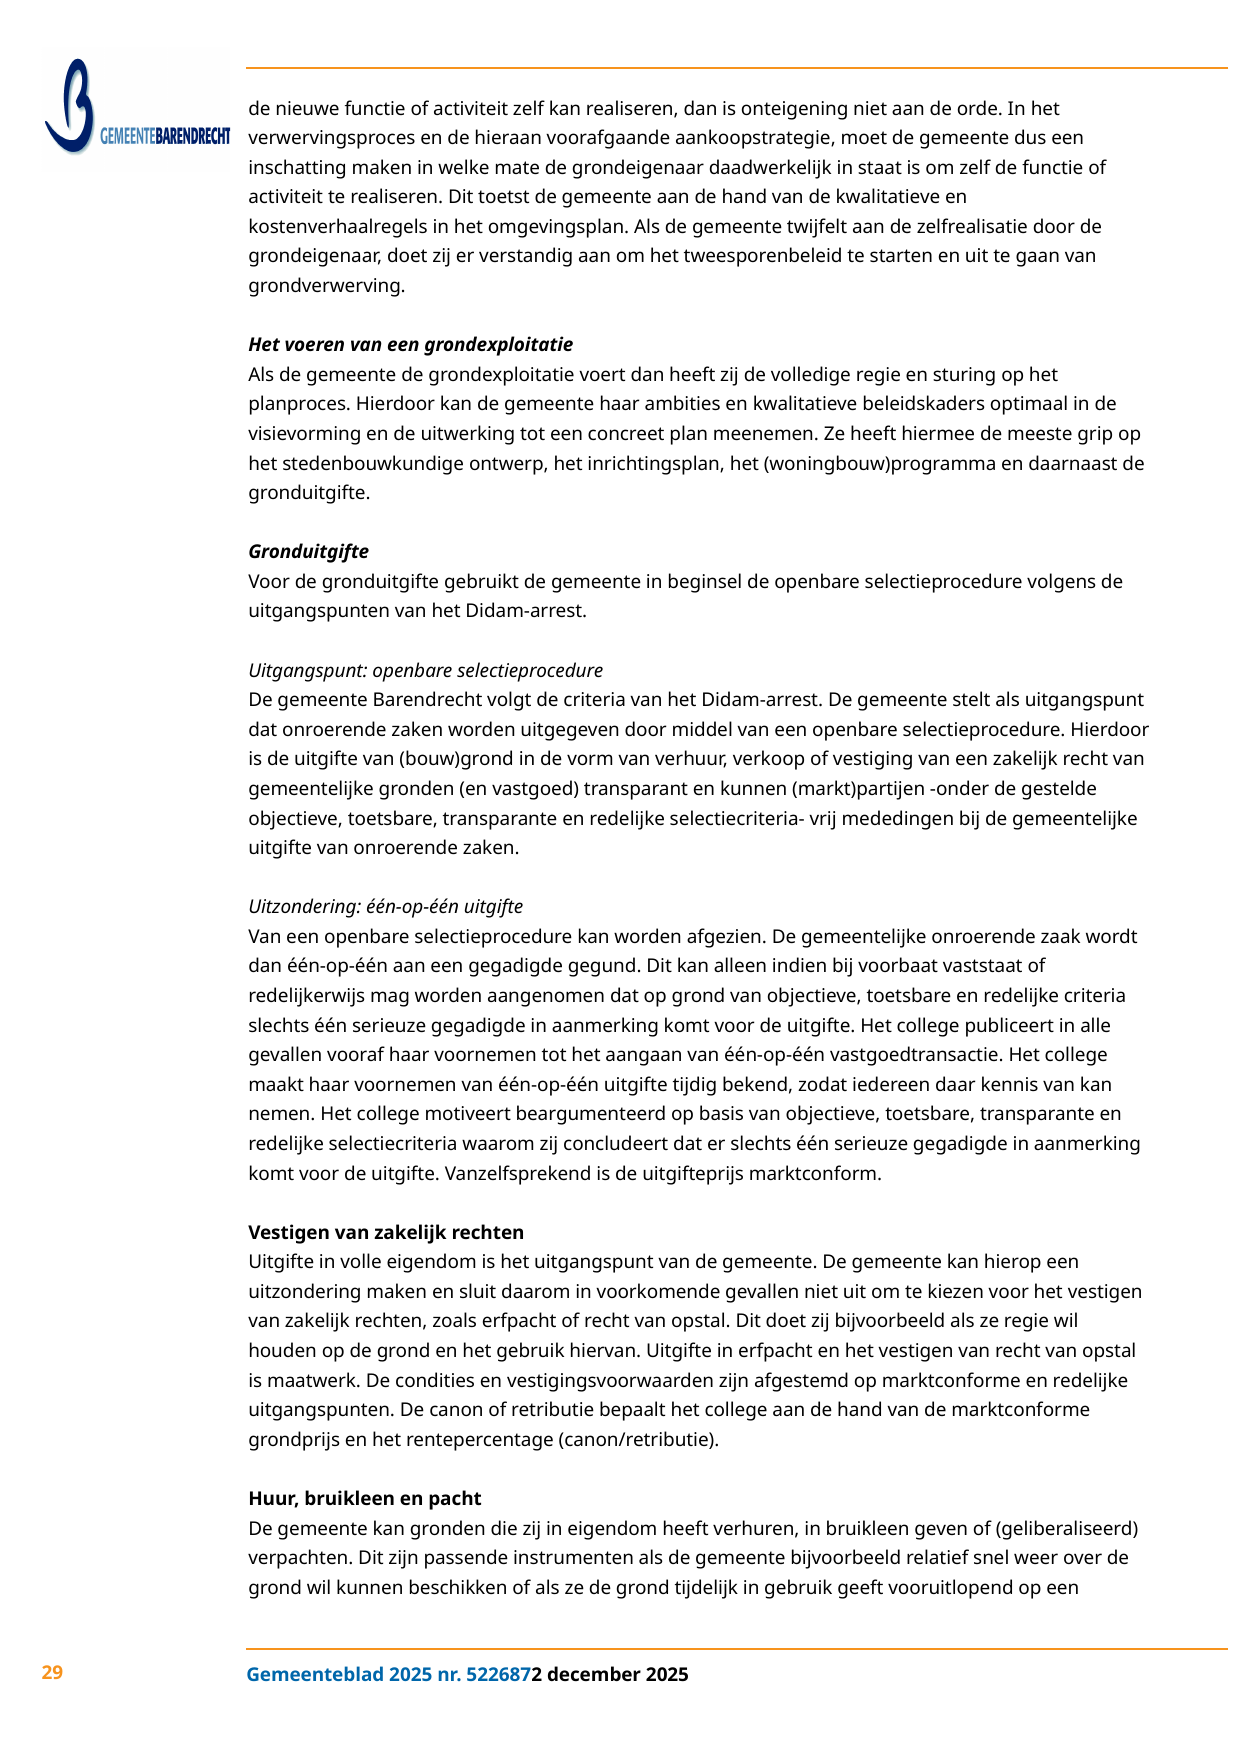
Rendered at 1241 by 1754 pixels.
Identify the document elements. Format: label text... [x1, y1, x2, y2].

text Uitgifte in volle eigendom is het uitgangspunt van de gemeente. De gemeente kan hierop een uitzondering maken en sluit daarom in voorkomende gevallen niet uit om te kiezen voor het vestigen van zakelijk rechten, zoals erfpacht of recht van opstal. Dit doet zij bijvoorbeeld als ze regie wil houden op de grond en het gebruik hiervan. Uitgifte in erfpacht en het vestigen van recht van opstal is maatwerk. De condities en vestigingsvoorwaarden zijn afgestemd op marktconforme en redelijke uitgangspunten. De canon of retributie bepaalt het college aan de hand van de marktconforme grondprijs en het rentepercentage (canon/retributie). [248, 1248, 1152, 1452]
text Uitgangspunt: openbare selectieprocedure [248, 657, 1152, 683]
text Huur, bruikleen en pacht [248, 1485, 1152, 1511]
text de nieuwe functie of activiteit zelf kan realiseren, dan is onteigening niet aan de orde. In het verwervingsproces en de hieraan voorafgaande aankoopstrategie, moet de gemeente dus een inschatting maken in welke mate de grondeigenaar daadwerkelijk in staat is om zelf de functie of activiteit te realiseren. Dit toetst de gemeente aan de hand van de kwalitatieve en kostenverhaalregels in het omgevingsplan. Als de gemeente twijfelt aan de zelfrealisatie door de grondeigenaar, doet zij er verstandig aan om het tweesporenbeleid te starten en uit te gaan van grondverwerving. [248, 95, 1152, 298]
text De gemeente kan gronden die zij in eigendom heeft verhuren, in bruikleen geven of (geliberaliseerd) verpachten. Dit zijn passende instrumenten als de gemeente bijvoorbeeld relatief snel weer over de grond wil kunnen beschikken of als ze de grond tijdelijk in gebruik geeft vooruitlopend op een [248, 1515, 1152, 1600]
picture [41, 47, 231, 172]
text Uitzondering: één-op-één uitgifte [248, 893, 1152, 919]
text Vestigen van zakelijk rechten [248, 1219, 1152, 1245]
text De gemeente Barendrecht volgt de criteria van het Didam-arrest. De gemeente stelt als uitgangspunt dat onroerende zaken worden uitgegeven door middel van een openbare selectieprocedure. Hierdoor is de uitgifte van (bouw)grond in de vorm van verhuur, verkoop of vestiging van een zakelijk recht van gemeentelijke gronden (en vastgoed) transparant en kunnen (markt)partijen -onder de gestelde objectieve, toetsbare, transparante en redelijke selectiecriteria- vrij mededingen bij de gemeentelijke uitgifte van onroerende zaken. [248, 686, 1152, 860]
text Gronduitgifte [248, 538, 1152, 564]
text Als de gemeente de grondexploitatie voert dan heeft zij de volledige regie en sturing op het planproces. Hierdoor kan de gemeente haar ambities en kwalitatieve beleidskaders optimaal in de visievorming en de uitwerking tot een concreet plan meenemen. Ze heeft hiermee de meeste grip op het stedenbouwkundige ontwerp, het inrichtingsplan, het (woningbouw)programma en daarnaast de gronduitgifte. [248, 361, 1152, 505]
text Van een openbare selectieprocedure kan worden afgezien. De gemeentelijke onroerende zaak wordt dan één-op-één aan een gegadigde gegund. Dit kan alleen indien bij voorbaat vaststaat of redelijkerwijs mag worden aangenomen dat op grond van objectieve, toetsbare en redelijke criteria slechts één serieuze gegadigde in aanmerking komt voor de uitgifte. Het college publiceert in alle gevallen vooraf haar voornemen tot het aangaan van één-op-één vastgoedtransactie. Het college maakt haar voornemen van één-op-één uitgifte tijdig bekend, zodat iedereen daar kennis van kan nemen. Het college motiveert beargumenteerd op basis van objectieve, toetsbare, transparante en redelijke selectiecriteria waarom zij concludeert dat er slechts één serieuze gegadigde in aanmerking komt voor de uitgifte. Vanzelfsprekend is de uitgifteprijs marktconform. [248, 923, 1152, 1186]
text Het voeren van een grondexploitatie [248, 331, 1152, 357]
text Voor de gronduitgifte gebruikt de gemeente in beginsel de openbare selectieprocedure volgens de uitgangspunten van het Didam-arrest. [248, 568, 1152, 623]
